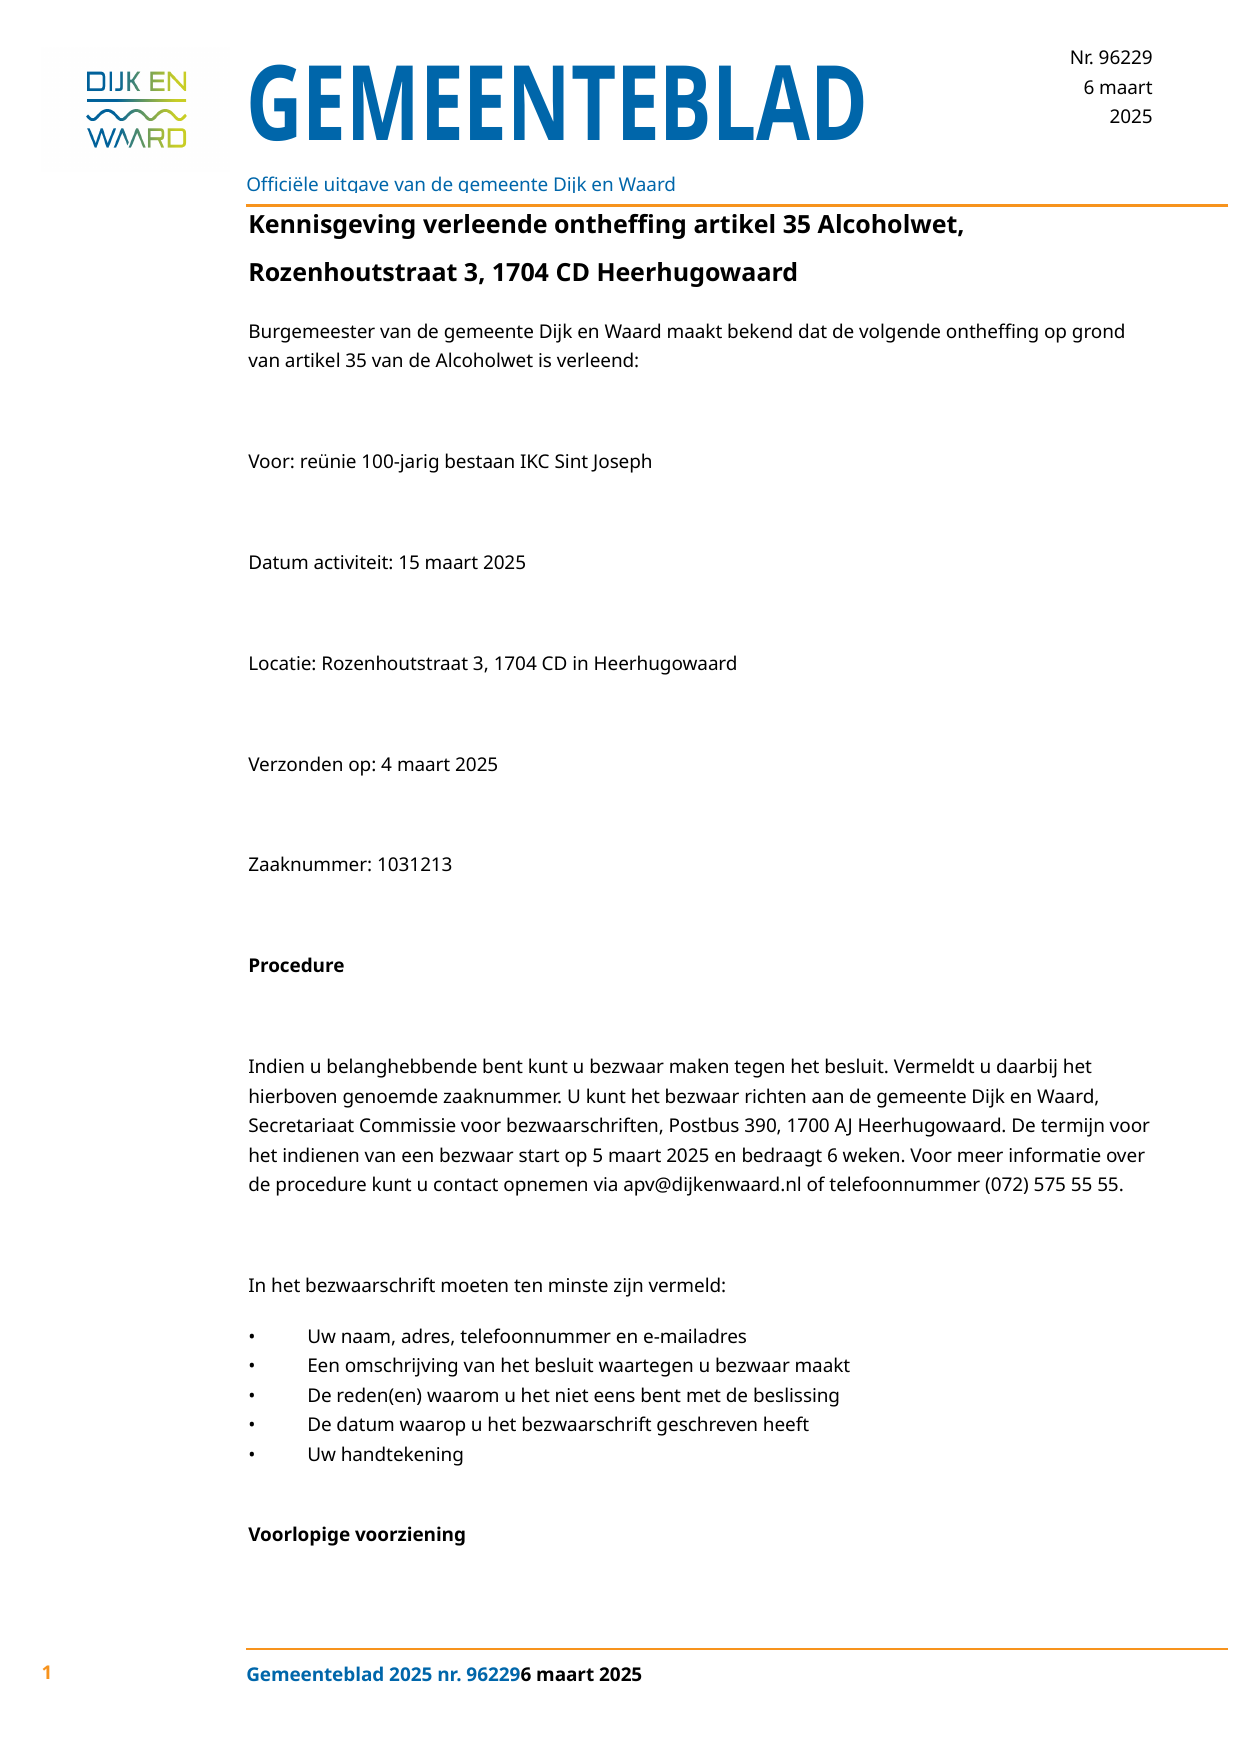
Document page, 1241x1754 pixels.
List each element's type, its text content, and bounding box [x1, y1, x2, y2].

list Een omschrijving van het besluit waartegen u bezwaar maakt [248, 1352, 1152, 1378]
list De reden(en) waarom u het niet eens bent met de beslissing [248, 1382, 1152, 1408]
text Verzonden op: 4 maart 2025 [248, 751, 1152, 777]
text Voor: reünie 100-jarig bestaan IKC Sint Joseph [248, 448, 1152, 474]
text Datum activiteit: 15 maart 2025 [248, 549, 1152, 575]
text Indien u belanghebbende bent kunt u bezwaar maken tegen het besluit. Vermeldt u daarbij het hierboven genoemde zaaknummer. U kunt het bezwaar richten aan de gemeente Dijk en Waard, Secretariaat Commissie voor bezwaarschriften, Postbus 390, 1700 AJ Heerhugowaard. De termijn voor het indienen van een bezwaar start op 5 maart 2025 en bedraagt 6 weken. Voor meer informatie over de procedure kunt u contact opnemen via apv@dijkenwaard.nl of telefoonnummer (072) 575 55 55. [248, 1053, 1152, 1197]
text Kennisgeving verleende ontheffing artikel 35 Alcoholwet, Rozenhoutstraat 3, 1704 CD Heerhugowaard [248, 207, 1152, 288]
text Locatie: Rozenhoutstraat 3, 1704 CD in Heerhugowaard [248, 650, 1152, 676]
list De datum waarop u het bezwaarschrift geschreven heeft [248, 1412, 1152, 1437]
list Uw naam, adres, telefoonnummer en e-mailadres [248, 1323, 1152, 1349]
picture [41, 47, 231, 172]
text Procedure [248, 952, 1152, 978]
text Voorlopige voorziening [248, 1521, 1152, 1547]
text In het bezwaarschrift moeten ten minste zijn vermeld: [248, 1272, 1152, 1298]
list Uw handtekening [248, 1441, 1152, 1467]
text Burgemeester van de gemeente Dijk en Waard maakt bekend dat de volgende ontheffing op grond van artikel 35 van de Alcoholwet is verleend: [248, 318, 1152, 373]
text Zaaknummer: 1031213 [248, 852, 1152, 877]
